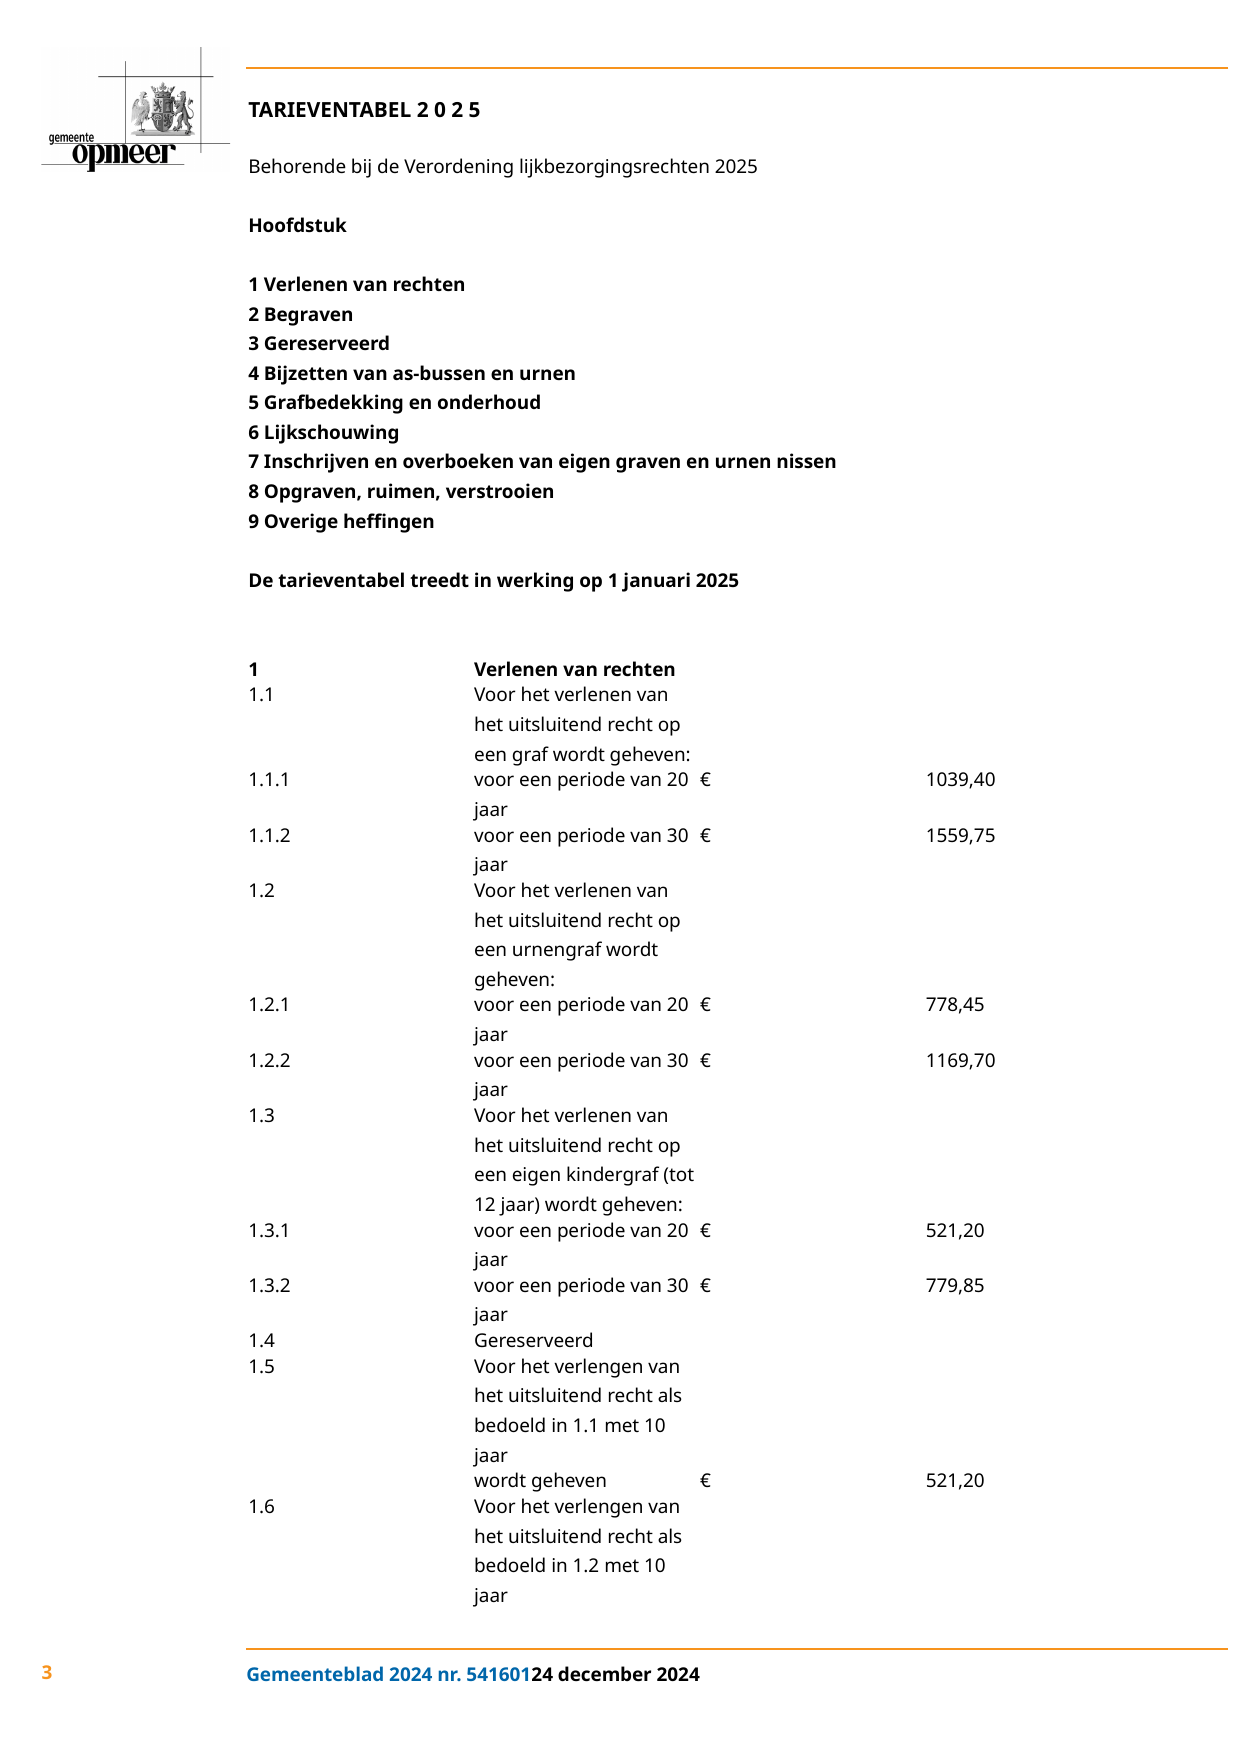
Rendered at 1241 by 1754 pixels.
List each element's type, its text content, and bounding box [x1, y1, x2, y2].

table_cell [700, 1102, 926, 1217]
text 2 Begraven [248, 301, 1152, 327]
table_cell [700, 1328, 926, 1353]
text 7 Inschrijven en overboeken van eigen graven en urnen nissen [248, 449, 1152, 474]
table_cell € [700, 767, 926, 822]
table_cell 1.3.1 [248, 1217, 474, 1272]
table_cell [926, 877, 1152, 992]
table_cell 1.2 [248, 877, 474, 992]
table_cell 1.6 [248, 1493, 474, 1608]
table_cell [926, 1328, 1152, 1353]
table_cell 1169,70 [926, 1047, 1152, 1102]
table_cell 778,45 [926, 992, 1152, 1047]
table_cell Gereserveerd [474, 1328, 700, 1353]
picture [41, 47, 231, 172]
table_cell Voor het verlenen van het uitsluitend recht op een graf wordt geheven: [474, 682, 700, 767]
table_cell [700, 877, 926, 992]
table_cell voor een periode van 30 jaar [474, 822, 700, 877]
table_cell voor een periode van 30 jaar [474, 1272, 700, 1327]
table_cell voor een periode van 20 jaar [474, 767, 700, 822]
table_cell [926, 1493, 1152, 1608]
table_cell 1.1.2 [248, 822, 474, 877]
table_header [926, 656, 1152, 682]
table_cell [926, 1102, 1152, 1217]
text 4 Bijzetten van as-bussen en urnen [248, 360, 1152, 386]
table_cell 1.1.1 [248, 767, 474, 822]
text De tarieventabel treedt in werking op 1 januari 2025 [248, 567, 1152, 593]
table_header Verlenen van rechten [474, 656, 700, 682]
text 1 Verlenen van rechten [248, 271, 1152, 297]
table_header 1 [248, 656, 474, 682]
table_cell voor een periode van 20 jaar [474, 992, 700, 1047]
table_cell Voor het verlenen van het uitsluitend recht op een eigen kindergraf (tot 12 jaar) wordt geheven: [474, 1102, 700, 1217]
table_cell Voor het verlengen van het uitsluitend recht als bedoeld in 1.2 met 10 jaar [474, 1493, 700, 1608]
table_cell voor een periode van 30 jaar [474, 1047, 700, 1102]
table_cell € [700, 1047, 926, 1102]
text Behorende bij de Verordening lijkbezorgingsrechten 2025 [248, 153, 1152, 179]
table_cell € [700, 1272, 926, 1327]
table_cell 1.3.2 [248, 1272, 474, 1327]
table_cell 1.2.1 [248, 992, 474, 1047]
table_cell 1559,75 [926, 822, 1152, 877]
table_cell 1.5 [248, 1353, 474, 1468]
text 3 Gereserveerd [248, 330, 1152, 356]
table_cell 521,20 [926, 1217, 1152, 1272]
text TARIEVENTABEL 2 0 2 5 [248, 95, 1152, 123]
table_cell [700, 682, 926, 767]
table_cell € [700, 1217, 926, 1272]
text 5 Grafbedekking en onderhoud [248, 389, 1152, 415]
table_cell wordt geheven [474, 1468, 700, 1493]
table_cell 1.4 [248, 1328, 474, 1353]
table_cell 779,85 [926, 1272, 1152, 1327]
table_cell [248, 1468, 474, 1493]
text Hoofdstuk [248, 212, 1152, 238]
table_cell € [700, 992, 926, 1047]
table_cell € [700, 822, 926, 877]
table_cell 1.3 [248, 1102, 474, 1217]
table_header [700, 656, 926, 682]
table_cell [926, 1353, 1152, 1468]
table_cell [700, 1353, 926, 1468]
text 9 Overige heffingen [248, 508, 1152, 534]
table_cell voor een periode van 20 jaar [474, 1217, 700, 1272]
table_cell [700, 1493, 926, 1608]
table_cell 1039,40 [926, 767, 1152, 822]
table_cell 521,20 [926, 1468, 1152, 1493]
table_cell 1.1 [248, 682, 474, 767]
table_cell € [700, 1468, 926, 1493]
text 8 Opgraven, ruimen, verstrooien [248, 478, 1152, 504]
table_cell Voor het verlenen van het uitsluitend recht op een urnengraf wordt geheven: [474, 877, 700, 992]
table_cell [926, 682, 1152, 767]
text 6 Lijkschouwing [248, 419, 1152, 445]
table_cell 1.2.2 [248, 1047, 474, 1102]
table_cell Voor het verlengen van het uitsluitend recht als bedoeld in 1.1 met 10 jaar [474, 1353, 700, 1468]
